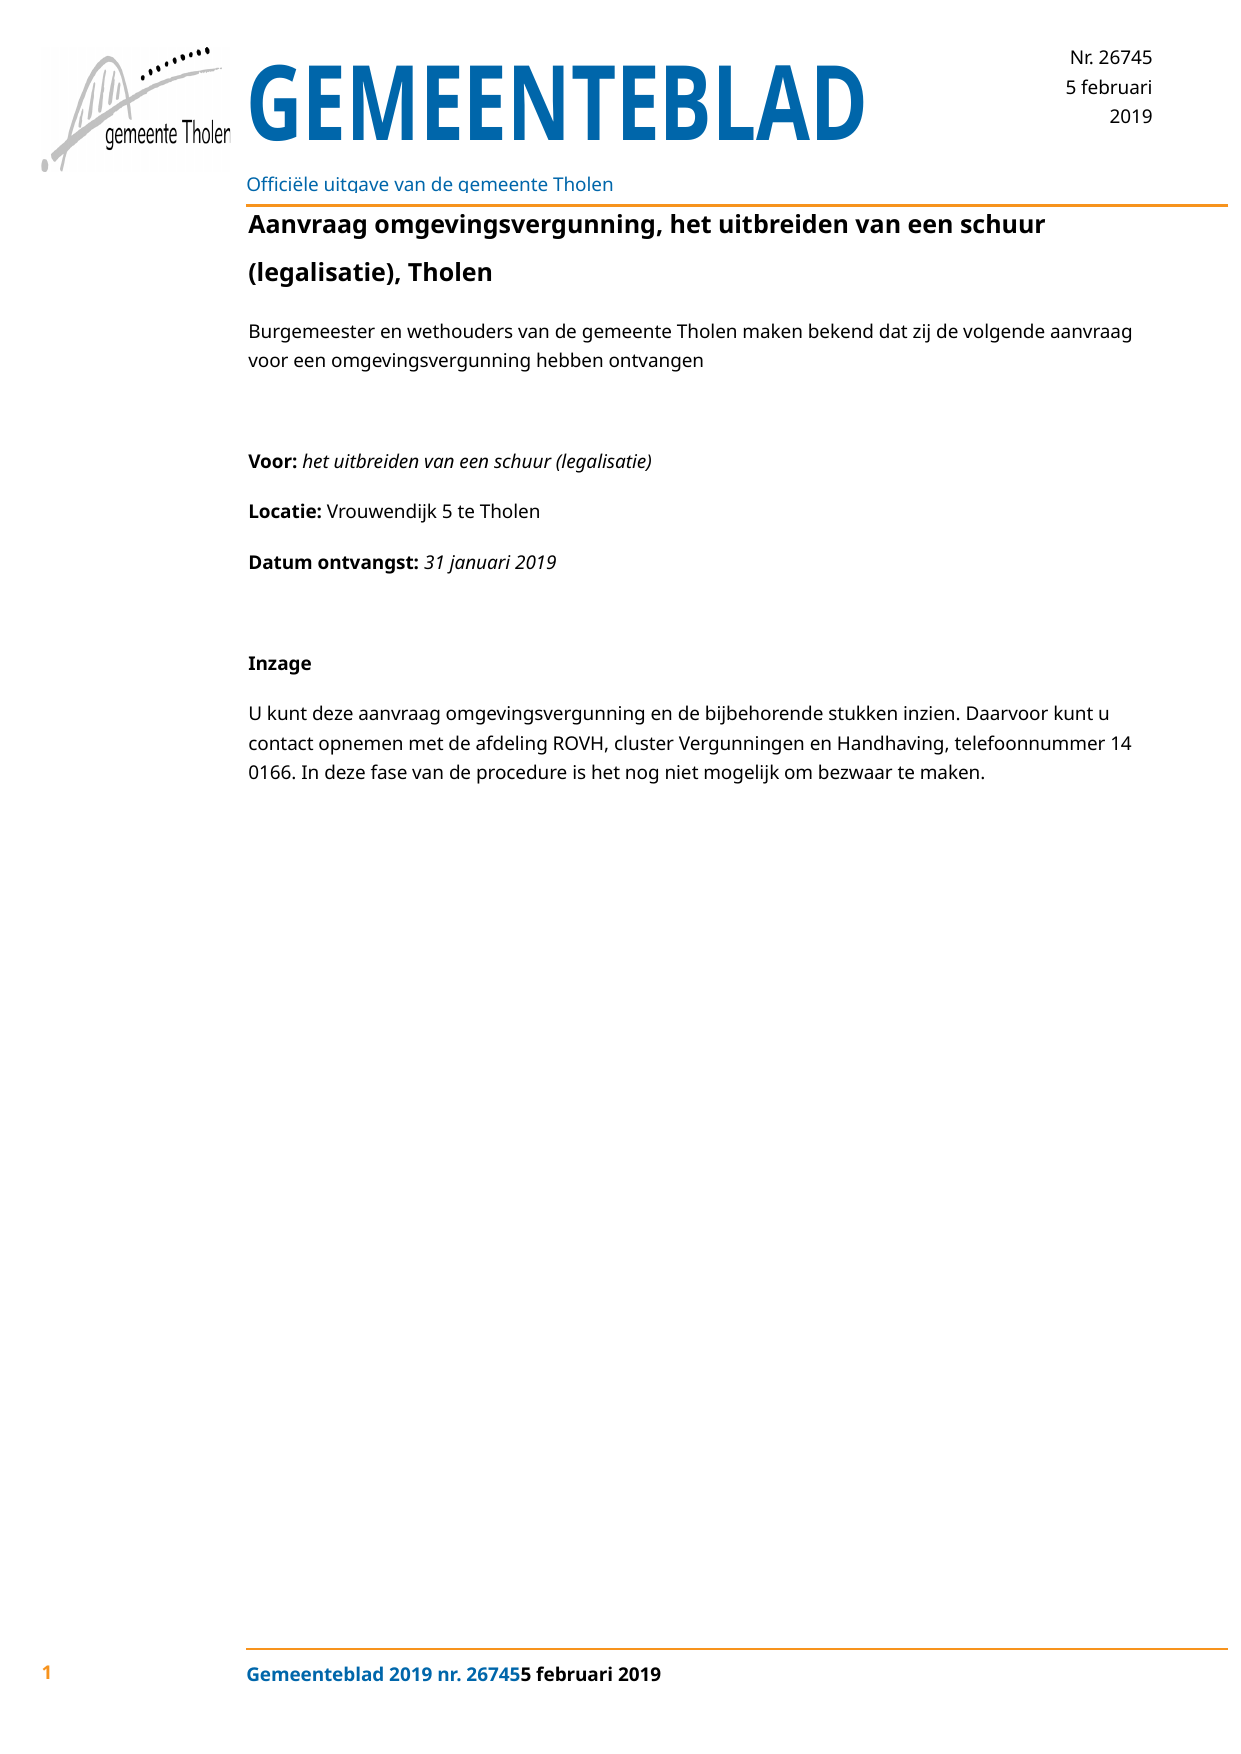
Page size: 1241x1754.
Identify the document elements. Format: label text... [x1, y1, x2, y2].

text Voor: het uitbreiden van een schuur (legalisatie) [248, 448, 1152, 474]
picture [41, 47, 231, 172]
text Aanvraag omgevingsvergunning, het uitbreiden van een schuur (legalisatie), Tholen [248, 207, 1152, 288]
text Inzage [248, 650, 1152, 676]
text Datum ontvangst: 31 januari 2019 [248, 549, 1152, 575]
text U kunt deze aanvraag omgevingsvergunning en de bijbehorende stukken inzien. Daarvoor kunt u contact opnemen met de afdeling ROVH, cluster Vergunningen en Handhaving, telefoonnummer 14 0166. In deze fase van de procedure is het nog niet mogelijk om bezwaar te maken. [248, 700, 1152, 785]
text Locatie: Vrouwendijk 5 te Tholen [248, 499, 1152, 524]
text Burgemeester en wethouders van de gemeente Tholen maken bekend dat zij de volgende aanvraag voor een omgevingsvergunning hebben ontvangen [248, 318, 1152, 373]
